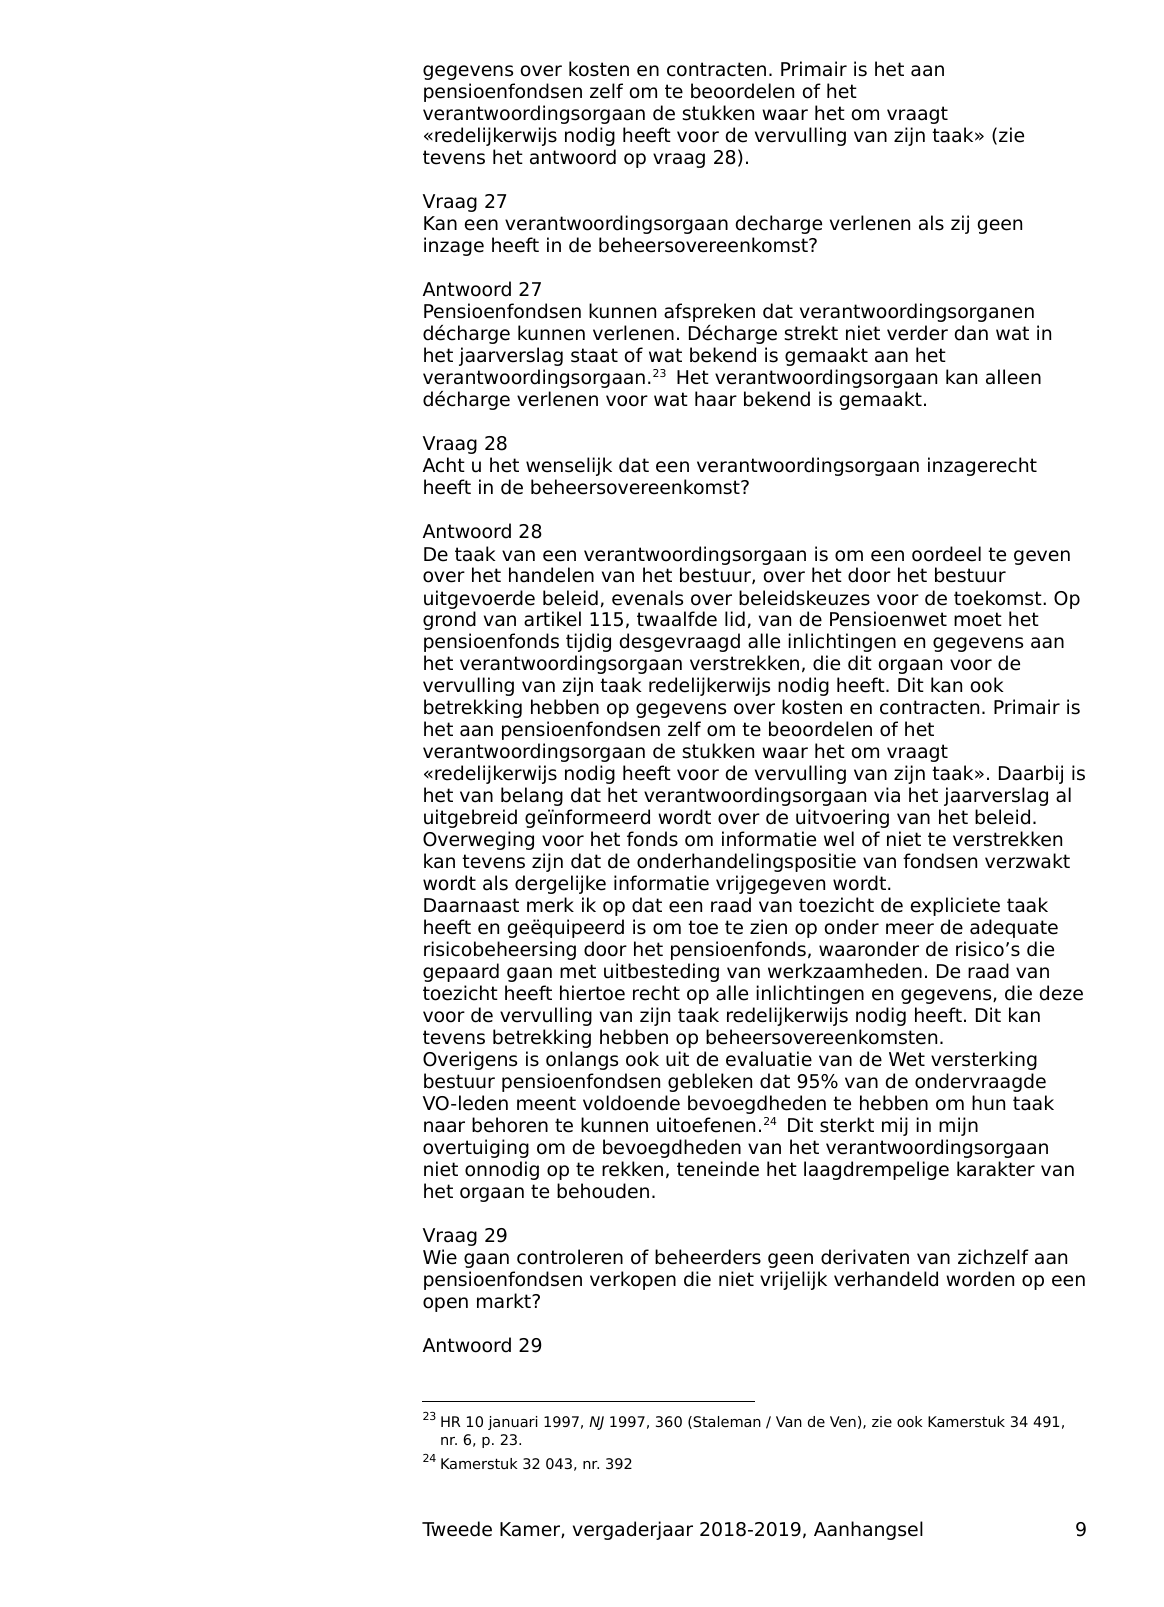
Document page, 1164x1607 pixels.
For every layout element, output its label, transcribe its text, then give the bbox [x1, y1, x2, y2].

text HR 10 januari 1997, NJ 1997, 360 (Staleman / Van de Ven), zie ook Kamerstuk 34 491, nr. 6, p. 23. [422, 1410, 1087, 1449]
text Antwoord 28 [422, 521, 1087, 543]
text Vraag 28 [422, 433, 1087, 455]
text Kamerstuk 32 043, nr. 392 [422, 1452, 1087, 1474]
text Antwoord 29 [422, 1335, 1087, 1357]
text Wie gaan controleren of beheerders geen derivaten van zichzelf aan pensioenfondsen verkopen die niet vrijelijk verhandeld worden op een open markt? [422, 1247, 1087, 1313]
text Daarnaast merk ik op dat een raad van toezicht de expliciete taak heeft en geëquipeerd is om toe te zien op onder meer de adequate risicobeheersing door het pensioenfonds, waaronder de risico’s die gepaard gaan met uitbesteding van werkzaamheden. De raad van toezicht heeft hiertoe recht op alle inlichtingen en gegevens, die deze voor de vervulling van zijn taak redelijkerwijs nodig heeft. Dit kan tevens betrekking hebben op beheersovereenkomsten. [422, 895, 1087, 1049]
text Kan een verantwoordingsorgaan decharge verlenen als zij geen inzage heeft in de beheersovereenkomst? [422, 213, 1087, 257]
text Vraag 27 [422, 191, 1087, 213]
text Vraag 29 [422, 1225, 1087, 1247]
text Overigens is onlangs ook uit de evaluatie van de Wet versterking bestuur pensioenfondsen gebleken dat 95% van de ondervraagde VO-leden meent voldoende bevoegdheden te hebben om hun taak naar behoren te kunnen uitoefenen. Dit sterkt mij in mijn overtuiging om de bevoegdheden van het verantwoordingsorgaan niet onnodig op te rekken, teneinde het laagdrempelige karakter van het orgaan te behouden. [422, 1049, 1087, 1203]
text gegevens over kosten en contracten. Primair is het aan pensioenfondsen zelf om te beoordelen of het verantwoordingsorgaan de stukken waar het om vraagt «redelijkerwijs nodig heeft voor de vervulling van zijn taak» (zie tevens het antwoord op vraag 28). [422, 59, 1087, 169]
text Acht u het wenselijk dat een verantwoordingsorgaan inzagerecht heeft in de beheersovereenkomst? [422, 455, 1087, 499]
text De taak van een verantwoordingsorgaan is om een oordeel te geven over het handelen van het bestuur, over het door het bestuur uitgevoerde beleid, evenals over beleidskeuzes voor de toekomst. Op grond van artikel 115, twaalfde lid, van de Pensioenwet moet het pensioenfonds tijdig desgevraagd alle inlichtingen en gegevens aan het verantwoordingsorgaan verstrekken, die dit orgaan voor de vervulling van zijn taak redelijkerwijs nodig heeft. Dit kan ook betrekking hebben op gegevens over kosten en contracten. Primair is het aan pensioenfondsen zelf om te beoordelen of het verantwoordingsorgaan de stukken waar het om vraagt «redelijkerwijs nodig heeft voor de vervulling van zijn taak». Daarbij is het van belang dat het verantwoordingsorgaan via het jaarverslag al uitgebreid geïnformeerd wordt over de uitvoering van het beleid. Overweging voor het fonds om informatie wel of niet te verstrekken kan tevens zijn dat de onderhandelingspositie van fondsen verzwakt wordt als dergelijke informatie vrijgegeven wordt. [422, 543, 1087, 895]
text Pensioenfondsen kunnen afspreken dat verantwoordingsorganen décharge kunnen verlenen. Décharge strekt niet verder dan wat in het jaarverslag staat of wat bekend is gemaakt aan het verantwoordingsorgaan. Het verantwoordingsorgaan kan alleen décharge verlenen voor wat haar bekend is gemaakt. [422, 301, 1087, 411]
text Antwoord 27 [422, 279, 1087, 301]
